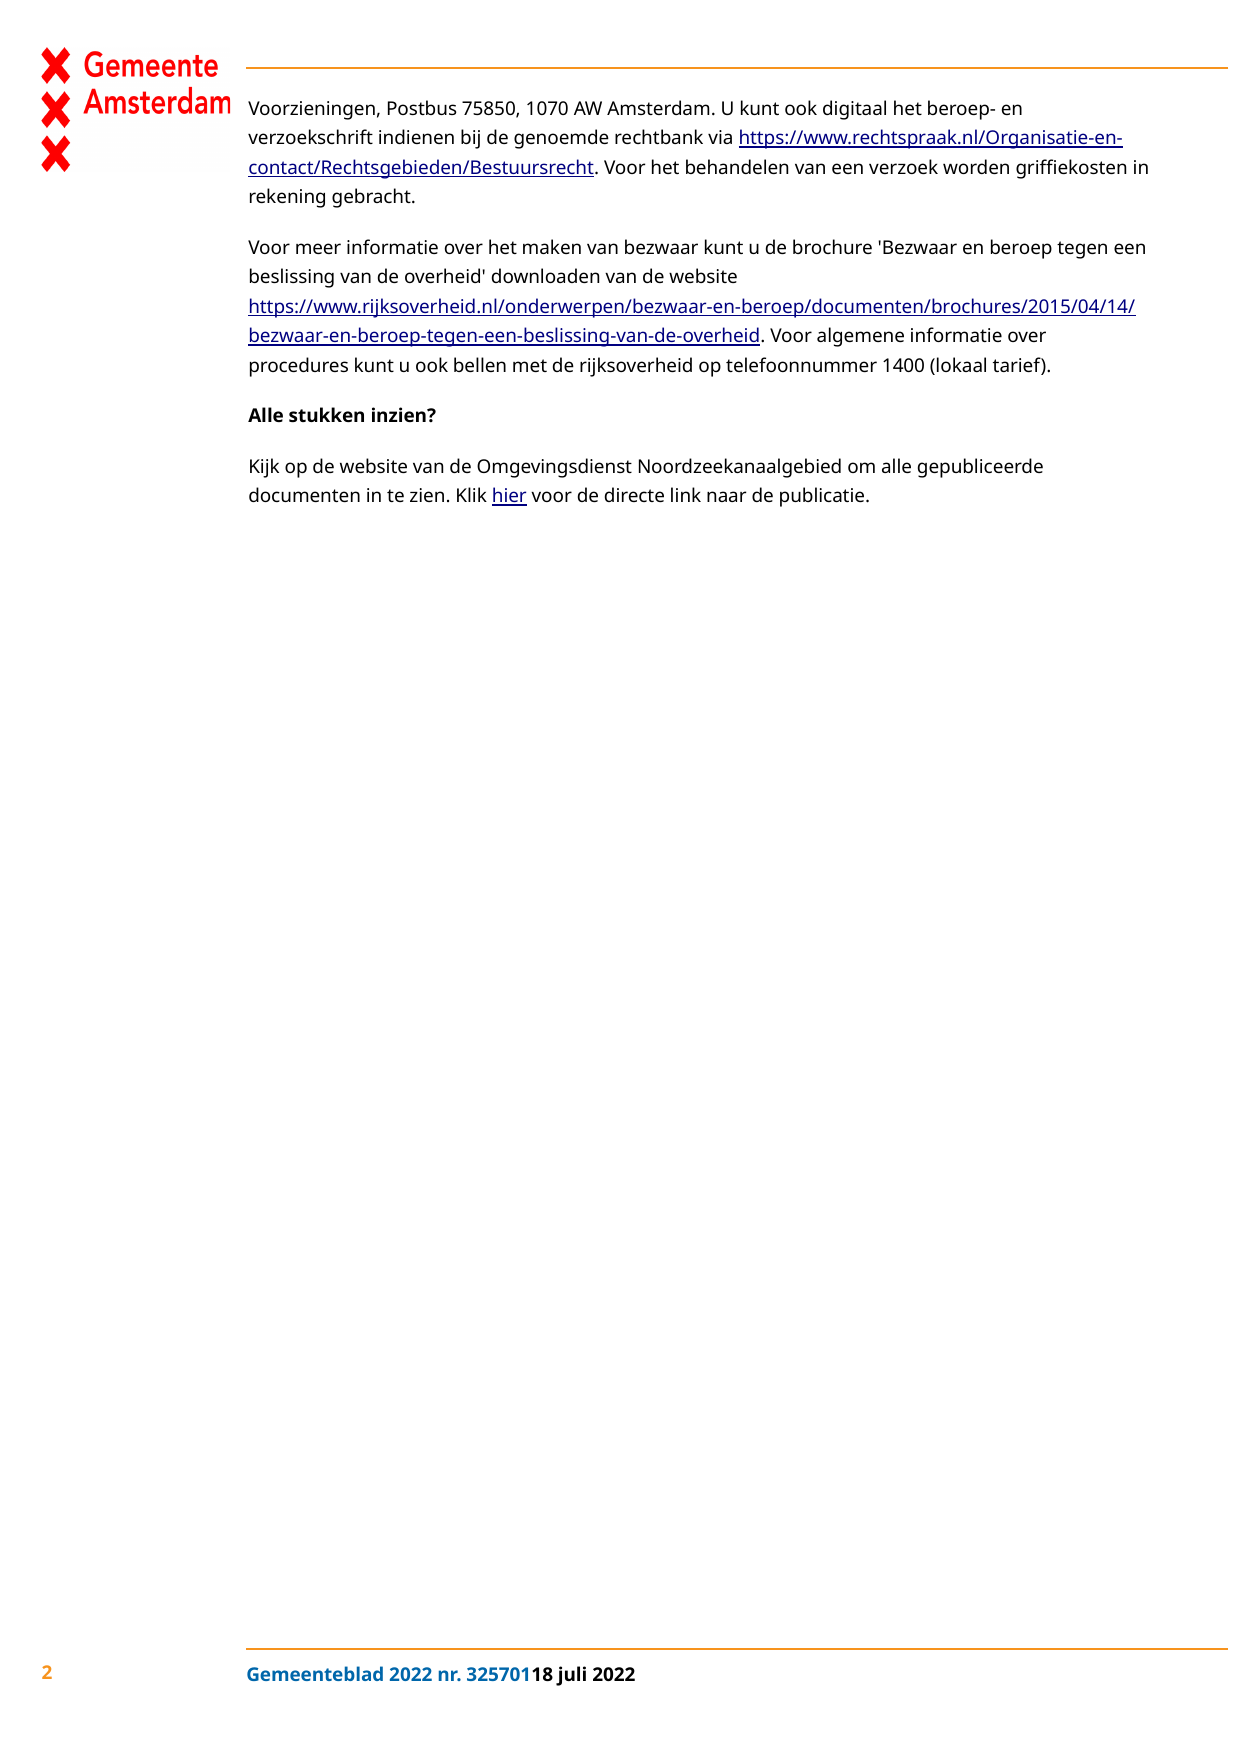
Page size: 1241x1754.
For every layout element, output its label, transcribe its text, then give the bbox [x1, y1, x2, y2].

picture [41, 47, 231, 172]
text Voorzieningen, Postbus 75850, 1070 AW Amsterdam. U kunt ook digitaal het beroep- en verzoekschrift indienen bij de genoemde rechtbank via https://www.rechtspraak.nl/Organisatie-en-contact/Rechtsgebieden/Bestuursrecht. Voor het behandelen van een verzoek worden griffiekosten in rekening gebracht. [248, 95, 1152, 209]
text Kijk op de website van de Omgevingsdienst Noordzeekanaalgebied om alle gepubliceerde documenten in te zien. Klik hier voor de directe link naar de publicatie. [248, 453, 1152, 508]
text Alle stukken inzien? [248, 403, 1152, 428]
text Voor meer informatie over het maken van bezwaar kunt u de brochure 'Bezwaar en beroep tegen een beslissing van de overheid' downloaden van de website https://www.rijksoverheid.nl/onderwerpen/bezwaar-en-beroep/documenten/brochures/2015/04/14/bezwaar-en-beroep-tegen-een-beslissing-van-de-overheid. Voor algemene informatie over procedures kunt u ook bellen met de rijksoverheid op telefoonnummer 1400 (lokaal tarief). [248, 234, 1152, 378]
